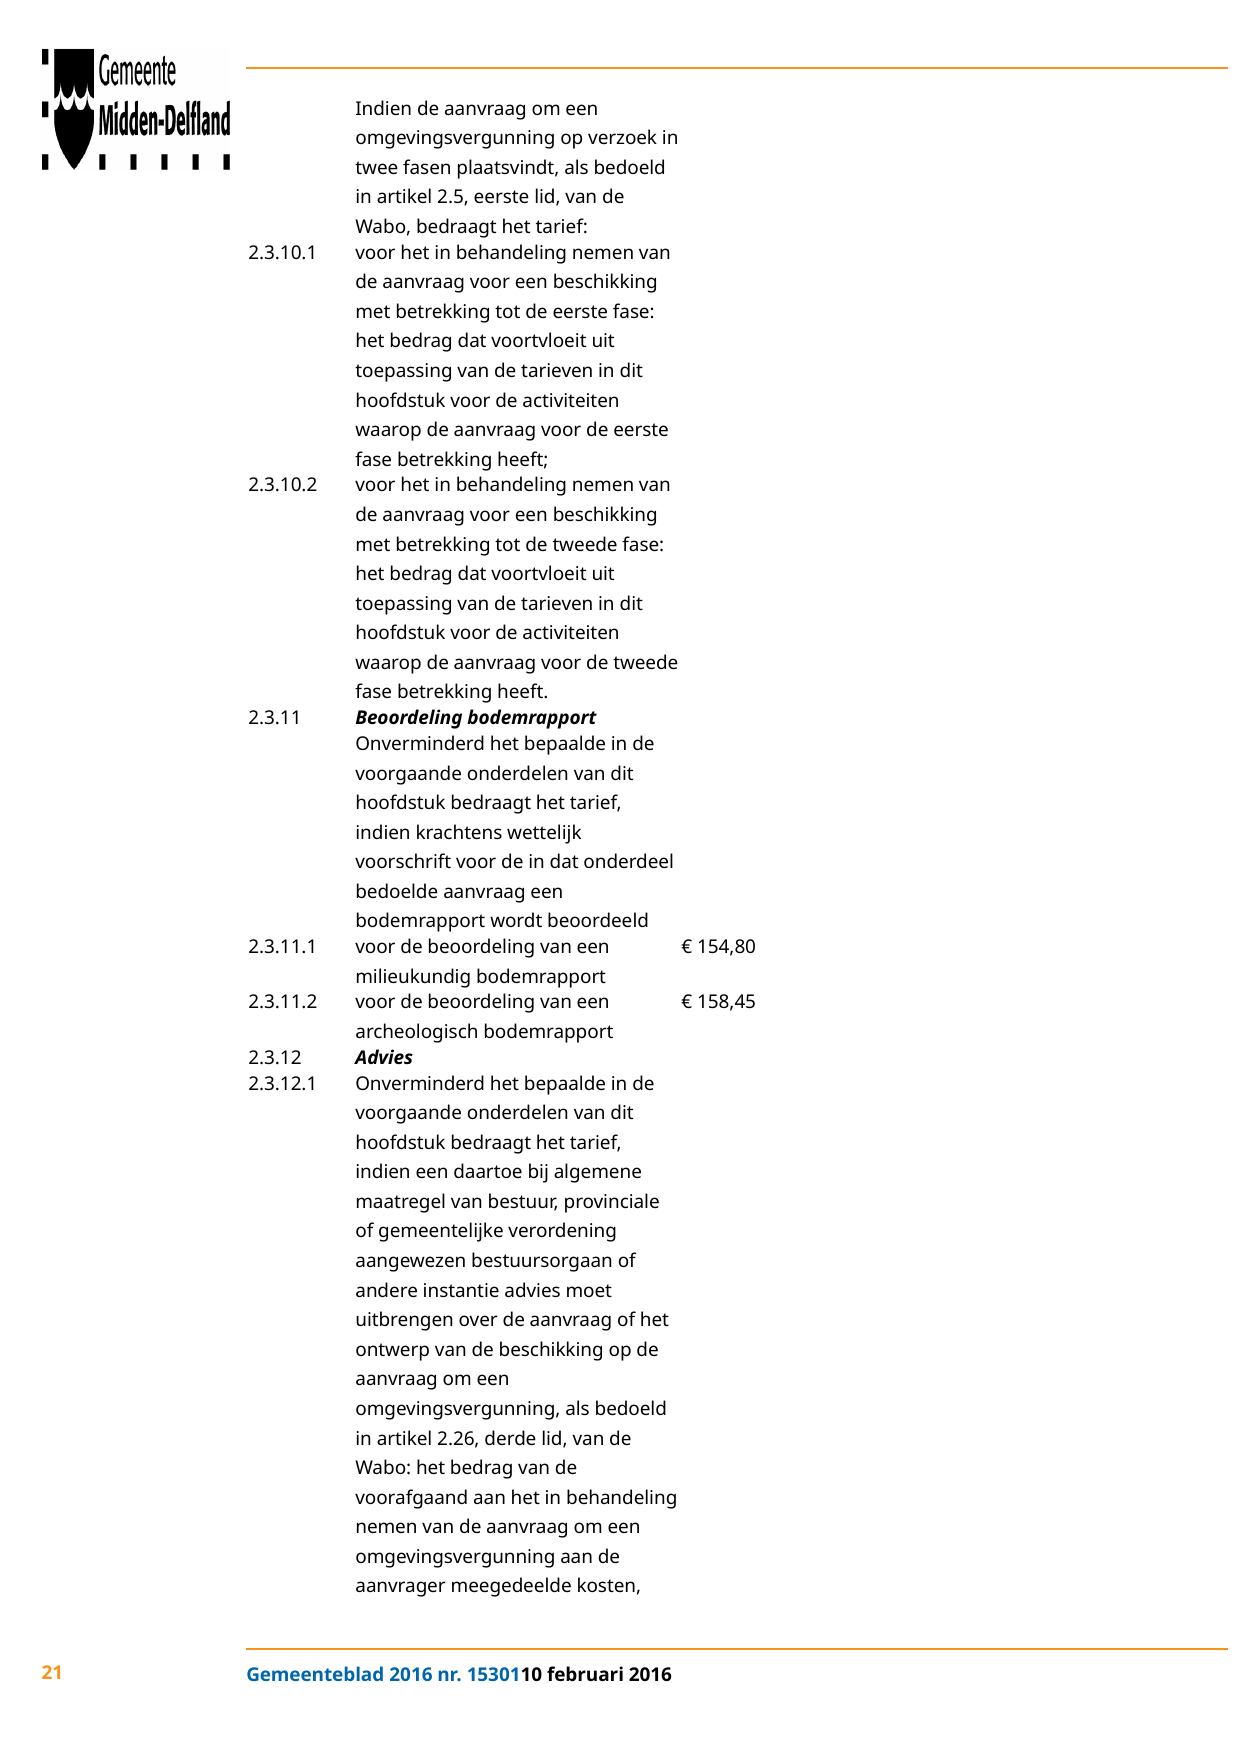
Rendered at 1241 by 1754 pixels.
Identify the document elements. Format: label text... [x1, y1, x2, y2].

table_cell 2.3.11 [248, 705, 355, 730]
table_cell voor het in behandeling nemen van de aanvraag voor een beschikking met betrekking tot de eerste fase: het bedrag dat voortvloeit uit toepassing van de tarieven in dit hoofdstuk voor de activiteiten waarop de aanvraag voor de eerste fase betrekking heeft; [355, 239, 681, 472]
table_cell 2.3.12.1 [248, 1070, 355, 1598]
table_cell [681, 1044, 937, 1070]
table_cell [937, 472, 1044, 704]
table_cell Onverminderd het bepaalde in de voorgaande onderdelen van dit hoofdstuk bedraagt het tarief, indien krachtens wettelijk voorschrift voor de in dat onderdeel bedoelde aanvraag een bodemrapport wordt beoordeeld [355, 730, 681, 933]
table_cell 2.3.11.1 [248, 934, 355, 989]
table_cell [937, 1044, 1044, 1070]
table_cell € 158,45 [681, 989, 937, 1044]
table_cell [937, 239, 1044, 472]
table_cell [937, 95, 1044, 239]
table_cell Onverminderd het bepaalde in de voorgaande onderdelen van dit hoofdstuk bedraagt het tarief, indien een daartoe bij algemene maatregel van bestuur, provinciale of gemeentelijke verordening aangewezen bestuursorgaan of andere instantie advies moet uitbrengen over de aanvraag of het ontwerp van de beschikking op de aanvraag om een omgevingsvergunning, als bedoeld in artikel 2.26, derde lid, van de Wabo: het bedrag van de voorafgaand aan het in behandeling nemen van de aanvraag om een omgevingsvergunning aan de aanvrager meegedeelde kosten, [355, 1070, 681, 1598]
table_cell voor de beoordeling van een archeologisch bodemrapport [355, 989, 681, 1044]
table_cell [937, 730, 1044, 933]
table_cell [681, 1070, 937, 1598]
table_cell [681, 705, 937, 730]
table_cell voor de beoordeling van een milieukundig bodemrapport [355, 934, 681, 989]
table_cell Advies [355, 1044, 681, 1070]
table_cell [248, 730, 355, 933]
table_cell Beoordeling bodemrapport [355, 705, 681, 730]
table_cell 2.3.10.1 [248, 239, 355, 472]
picture [41, 47, 231, 172]
table_cell voor het in behandeling nemen van de aanvraag voor een beschikking met betrekking tot de tweede fase: het bedrag dat voortvloeit uit toepassing van de tarieven in dit hoofdstuk voor de activiteiten waarop de aanvraag voor de tweede fase betrekking heeft. [355, 472, 681, 704]
table_cell [937, 989, 1044, 1044]
table_cell € 154,80 [681, 934, 937, 989]
table_cell [681, 730, 937, 933]
table_cell [681, 472, 937, 704]
table_cell [937, 705, 1044, 730]
table_cell 2.3.12 [248, 1044, 355, 1070]
table_cell [248, 95, 355, 239]
table_cell [681, 239, 937, 472]
table_cell [681, 95, 937, 239]
table_cell [937, 1070, 1044, 1598]
table_cell 2.3.10.2 [248, 472, 355, 704]
table_cell 2.3.11.2 [248, 989, 355, 1044]
table_cell [937, 934, 1044, 989]
table_cell Indien de aanvraag om een omgevingsvergunning op verzoek in twee fasen plaatsvindt, als bedoeld in artikel 2.5, eerste lid, van de Wabo, bedraagt het tarief: [355, 95, 681, 239]
